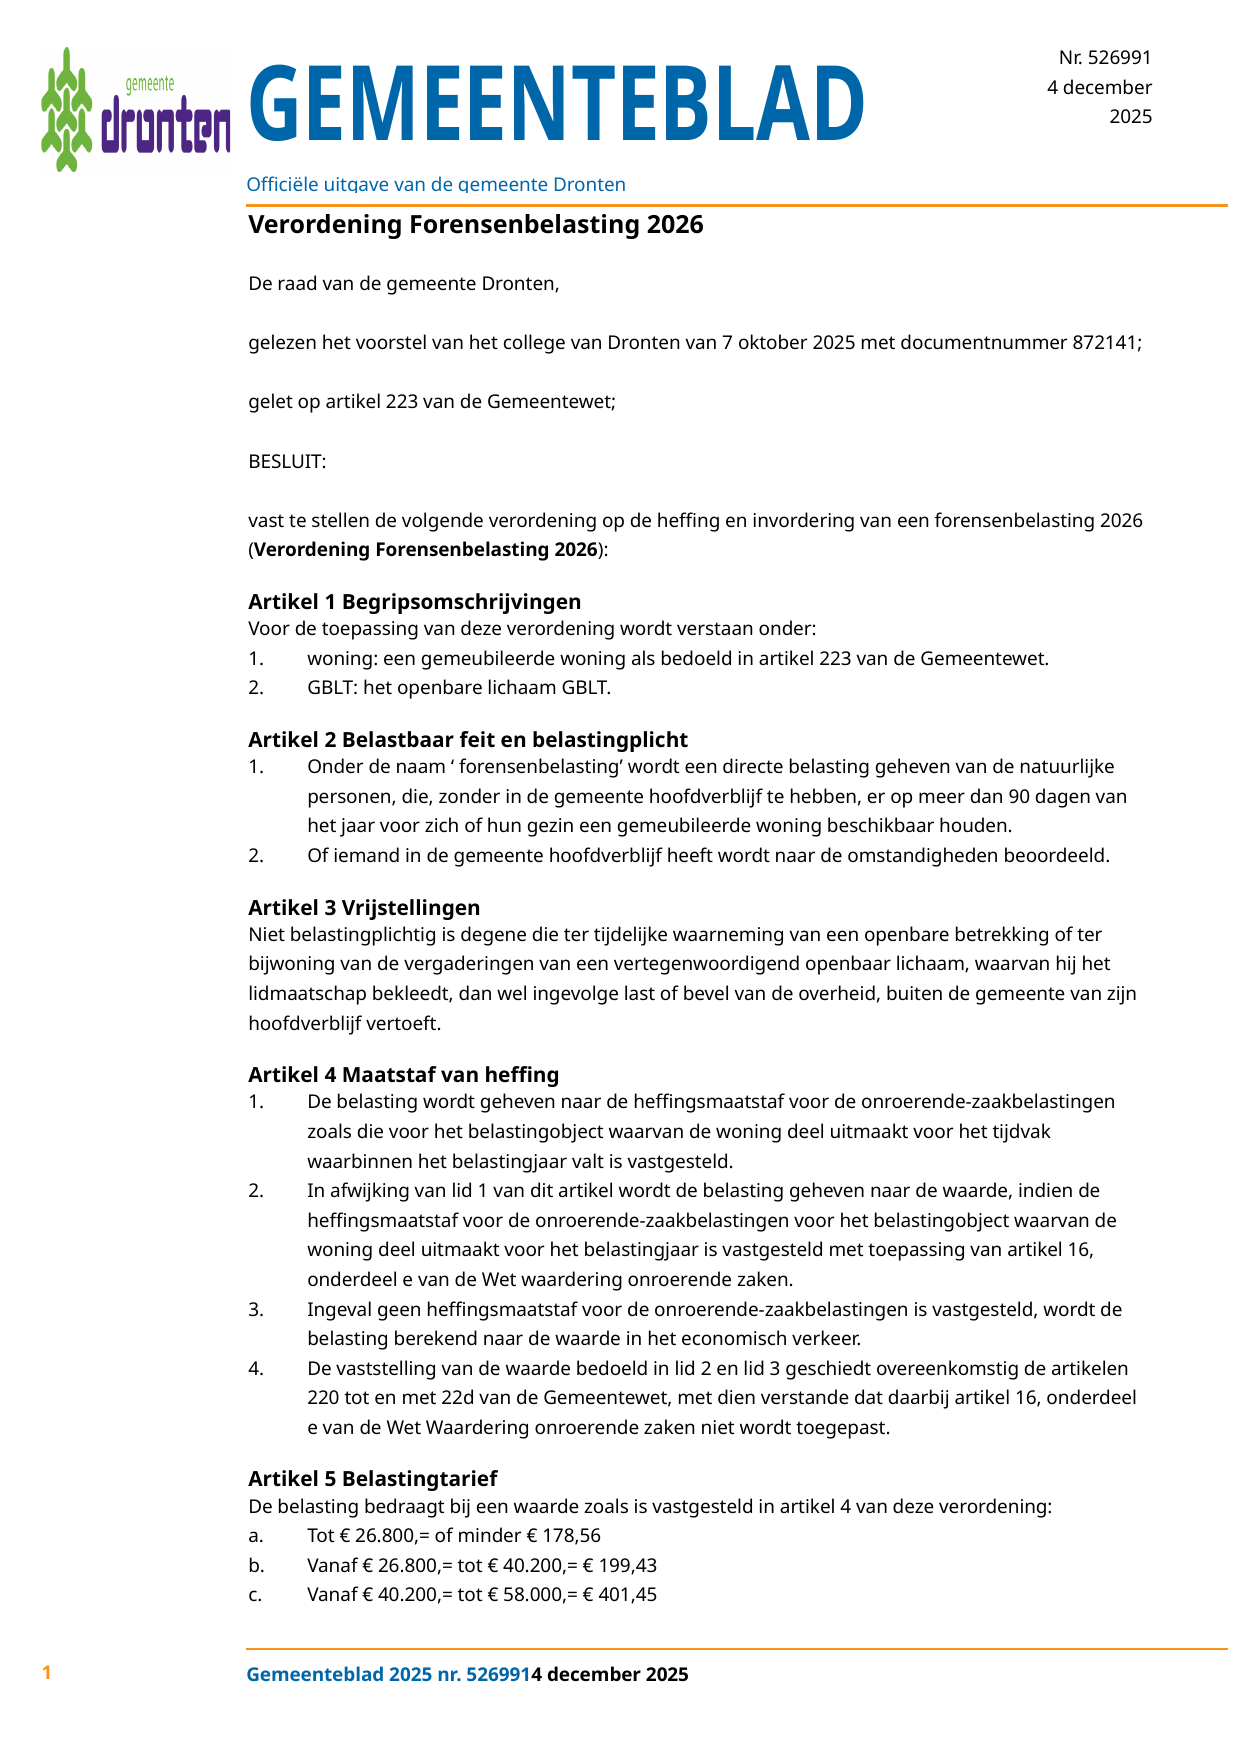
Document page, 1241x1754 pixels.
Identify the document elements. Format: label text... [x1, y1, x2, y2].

text Artikel 2 Belastbaar feit en belastingplicht [248, 725, 1152, 753]
text Artikel 5 Belastingtarief [248, 1464, 1152, 1493]
list In afwijking van lid 1 van dit artikel wordt de belasting geheven naar de waarde, indien de heffingsmaatstaf voor de onroerende-zaakbelastingen voor het belastingobject waarvan de woning deel uitmaakt voor het belastingjaar is vastgesteld met toepassing van artikel 16, onderdeel e van de Wet waardering onroerende zaken. [248, 1177, 1152, 1292]
text vast te stellen de volgende verordening op de heffing en invordering van een forensenbelasting 2026 (Verordening Forensenbelasting 2026): [248, 507, 1152, 562]
text Artikel 1 Begripsomschrijvingen [248, 587, 1152, 615]
list Ingeval geen heffingsmaatstaf voor de onroerende-zaakbelastingen is vastgesteld, wordt de belasting berekend naar de waarde in het economisch verkeer. [248, 1296, 1152, 1351]
text Niet belastingplichtig is degene die ter tijdelijke waarneming van een openbare betrekking of ter bijwoning van de vergaderingen van een vertegenwoordigend openbaar lichaam, waarvan hij het lidmaatschap bekleedt, dan wel ingevolge last of bevel van de overheid, buiten de gemeente van zijn hoofdverblijf vertoeft. [248, 921, 1152, 1036]
text BESLUIT: [248, 448, 1152, 473]
list Vanaf € 40.200,= tot € 58.000,= € 401,45 [248, 1582, 1152, 1607]
text Artikel 4 Maatstaf van heffing [248, 1060, 1152, 1089]
list De vaststelling van de waarde bedoeld in lid 2 en lid 3 geschiedt overeenkomstig de artikelen 220 tot en met 22d van de Gemeentewet, met dien verstande dat daarbij artikel 16, onderdeel e van de Wet Waardering onroerende zaken niet wordt toegepast. [248, 1355, 1152, 1440]
list De belasting wordt geheven naar de heffingsmaatstaf voor de onroerende-zaakbelastingen zoals die voor het belastingobject waarvan de woning deel uitmaakt voor het tijdvak waarbinnen het belastingjaar valt is vastgesteld. [248, 1089, 1152, 1173]
list Tot € 26.800,= of minder € 178,56 [248, 1522, 1152, 1548]
list Vanaf € 26.800,= tot € 40.200,= € 199,43 [248, 1552, 1152, 1578]
text Voor de toepassing van deze verordening wordt verstaan onder: [248, 615, 1152, 641]
text gelet op artikel 223 van de Gemeentewet; [248, 389, 1152, 414]
picture [41, 47, 231, 172]
text Artikel 3 Vrijstellingen [248, 893, 1152, 921]
list GBLT: het openbare lichaam GBLT. [248, 674, 1152, 700]
list woning: een gemeubileerde woning als bedoeld in artikel 223 van de Gemeentewet. [248, 645, 1152, 671]
text Verordening Forensenbelasting 2026 [248, 207, 1152, 241]
list Of iemand in de gemeente hoofdverblijf heeft wordt naar de omstandigheden beoordeeld. [248, 842, 1152, 868]
list Onder de naam ‘ forensenbelasting’ wordt een directe belasting geheven van de natuurlijke personen, die, zonder in de gemeente hoofdverblijf te hebben, er op meer dan 90 dagen van het jaar voor zich of hun gezin een gemeubileerde woning beschikbaar houden. [248, 753, 1152, 838]
text gelezen het voorstel van het college van Dronten van 7 oktober 2025 met documentnummer 872141; [248, 329, 1152, 355]
text De belasting bedraagt bij een waarde zoals is vastgesteld in artikel 4 van deze verordening: [248, 1493, 1152, 1519]
text De raad van de gemeente Dronten, [248, 270, 1152, 296]
